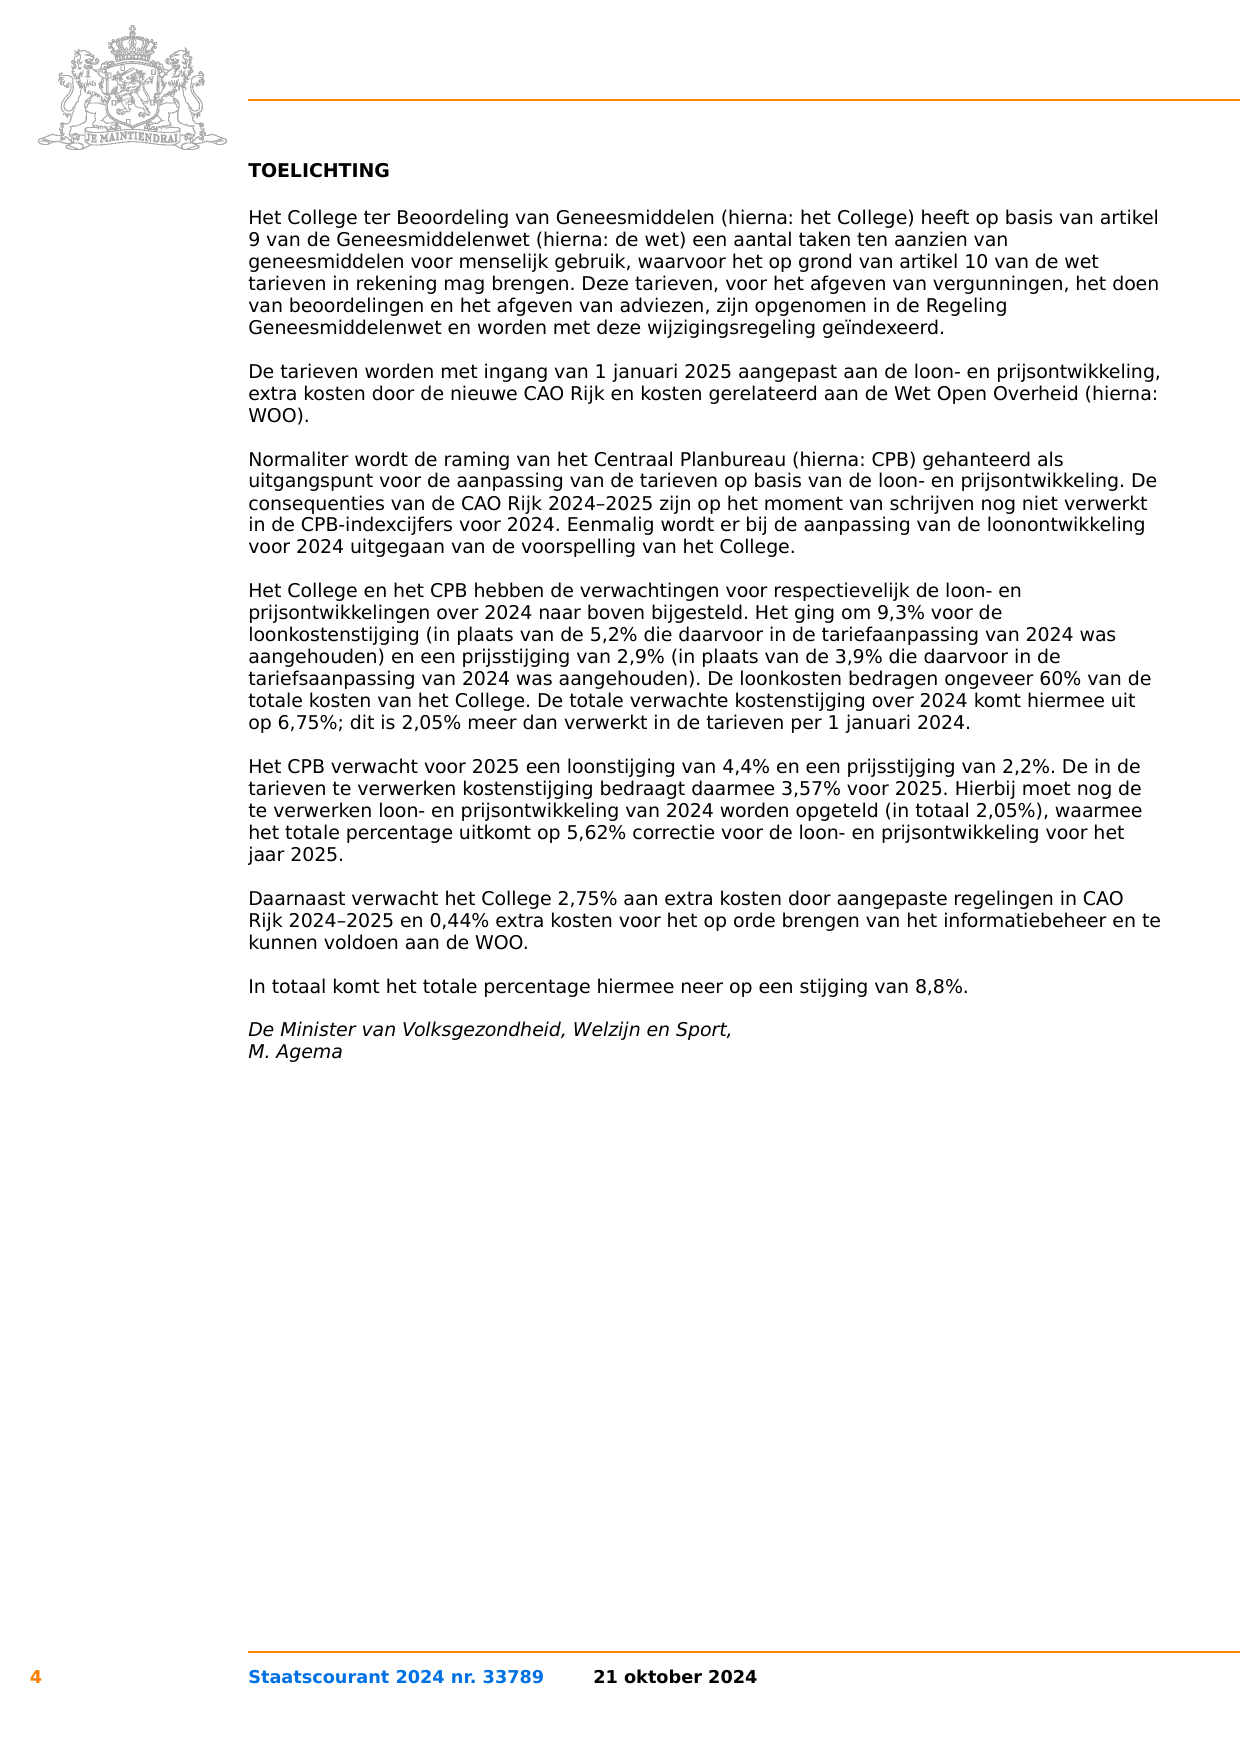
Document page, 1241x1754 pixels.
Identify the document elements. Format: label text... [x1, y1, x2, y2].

text In totaal komt het totale percentage hiermee neer op een stijging van 8,8%. [248, 976, 1163, 997]
subtitle TOELICHTING [248, 160, 1163, 182]
text Het College ter Beoordeling van Geneesmiddelen (hierna: het College) heeft op basis van artikel 9 van de Geneesmiddelenwet (hierna: de wet) een aantal taken ten aanzien van geneesmiddelen voor menselijk gebruik, waarvoor het op grond van artikel 10 van de wet tarieven in rekening mag brengen. Deze tarieven, voor het afgeven van vergunningen, het doen van beoordelingen en het afgeven van adviezen, zijn opgenomen in de Regeling Geneesmiddelenwet en worden met deze wijzigingsregeling geïndexeerd. [248, 207, 1163, 339]
picture [38, 25, 227, 150]
text Normaliter wordt de raming van het Centraal Planbureau (hierna: CPB) gehanteerd als uitgangspunt voor de aanpassing van de tarieven op basis van de loon- en prijsontwikkeling. De consequenties van de CAO Rijk 2024–2025 zijn op het moment van schrijven nog niet verwerkt in de CPB-indexcijfers voor 2024. Eenmalig wordt er bij de aanpassing van de loonontwikkeling voor 2024 uitgegaan van de voorspelling van het College. [248, 448, 1163, 558]
text De Minister van Volksgezondheid, Welzijn en Sport, M. Agema [248, 1019, 1163, 1063]
text De tarieven worden met ingang van 1 januari 2025 aangepast aan de loon- en prijsontwikkeling, extra kosten door de nieuwe CAO Rijk en kosten gerelateerd aan de Wet Open Overheid (hierna: WOO). [248, 361, 1163, 427]
text Daarnaast verwacht het College 2,75% aan extra kosten door aangepaste regelingen in CAO Rijk 2024–2025 en 0,44% extra kosten voor het op orde brengen van het informatiebeheer en te kunnen voldoen aan de WOO. [248, 888, 1163, 954]
text Het CPB verwacht voor 2025 een loonstijging van 4,4% en een prijsstijging van 2,2%. De in de tarieven te verwerken kostenstijging bedraagt daarmee 3,57% voor 2025. Hierbij moet nog de te verwerken loon- en prijsontwikkeling van 2024 worden opgeteld (in totaal 2,05%), waarmee het totale percentage uitkomt op 5,62% correctie voor de loon- en prijsontwikkeling voor het jaar 2025. [248, 756, 1163, 866]
text Het College en het CPB hebben de verwachtingen voor respectievelijk de loon- en prijsontwikkelingen over 2024 naar boven bijgesteld. Het ging om 9,3% voor de loonkostenstijging (in plaats van de 5,2% die daarvoor in de tariefaanpassing van 2024 was aangehouden) en een prijsstijging van 2,9% (in plaats van de 3,9% die daarvoor in de tariefsaanpassing van 2024 was aangehouden). De loonkosten bedragen ongeveer 60% van de totale kosten van het College. De totale verwachte kostenstijging over 2024 komt hiermee uit op 6,75%; dit is 2,05% meer dan verwerkt in de tarieven per 1 januari 2024. [248, 580, 1163, 734]
